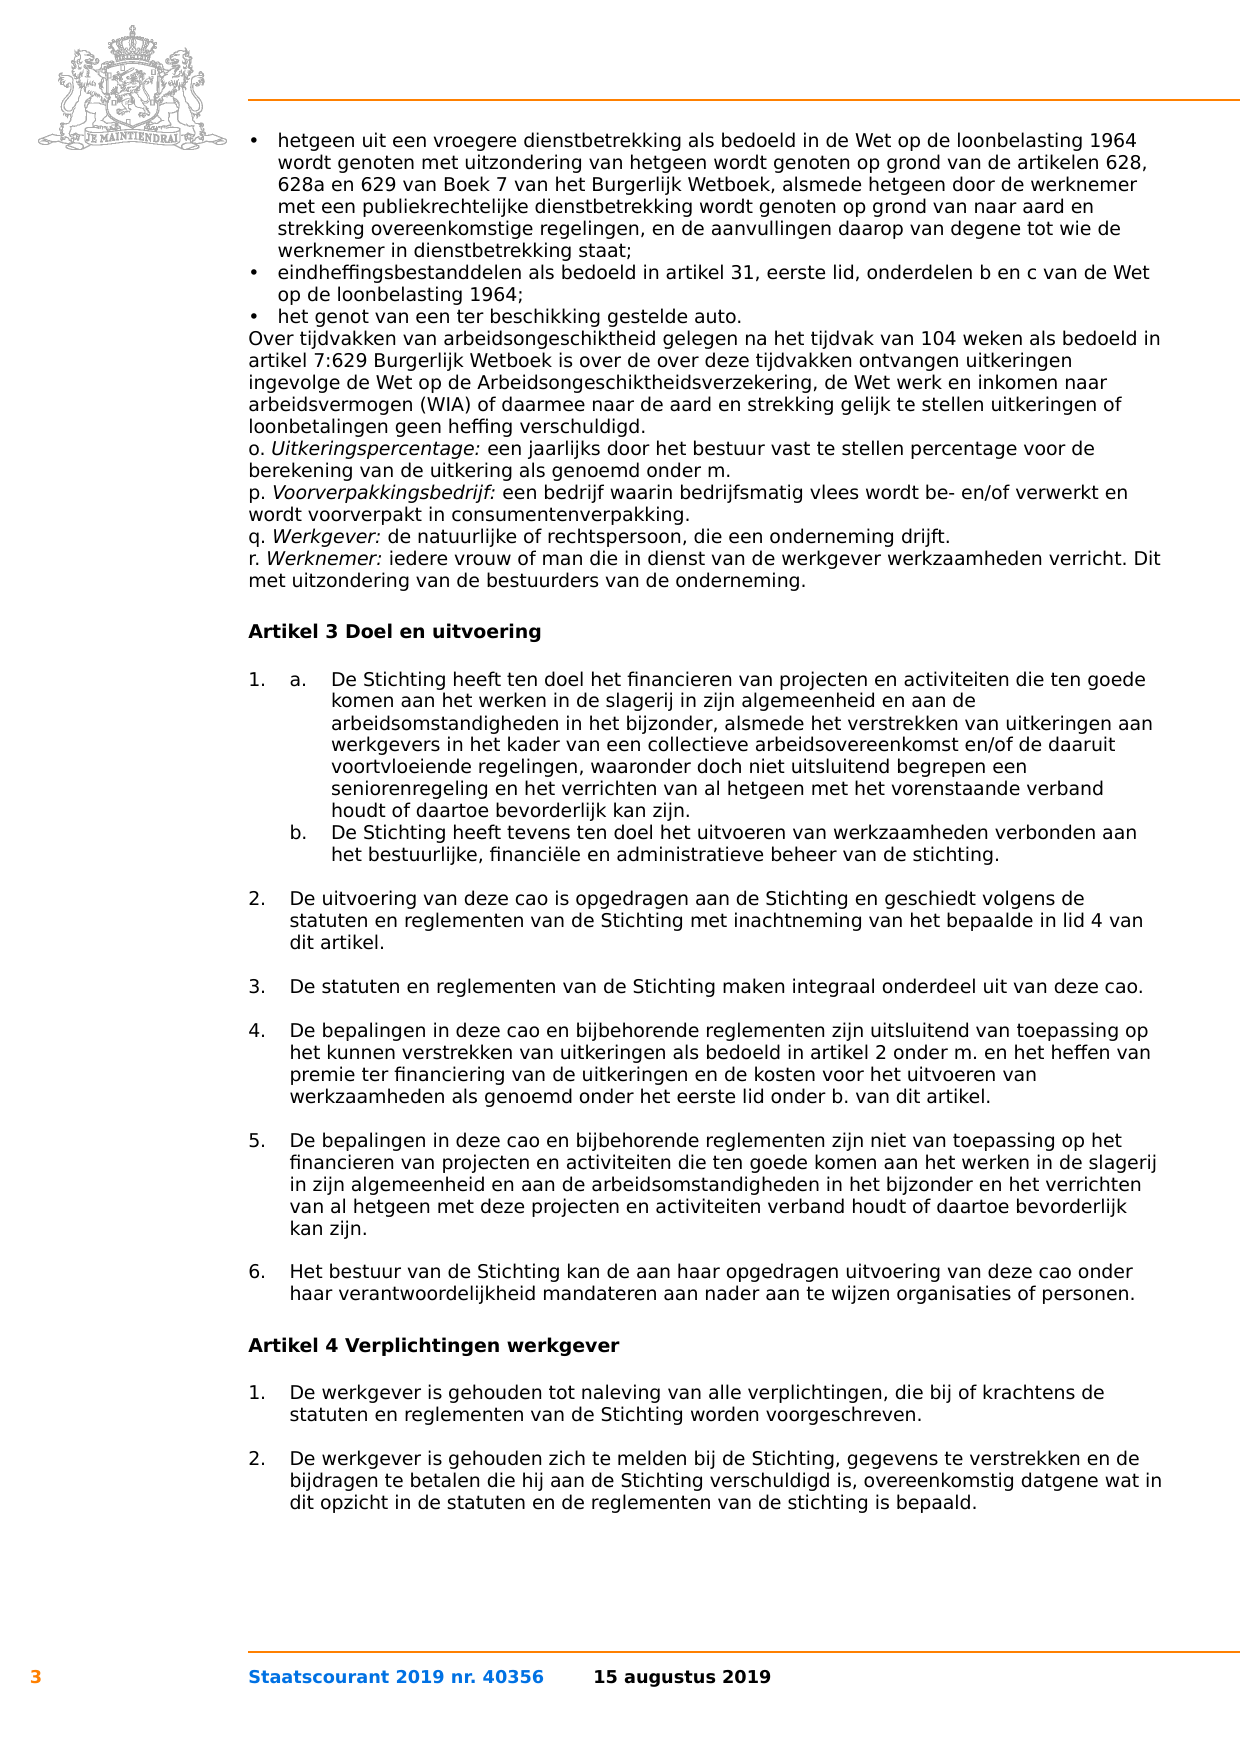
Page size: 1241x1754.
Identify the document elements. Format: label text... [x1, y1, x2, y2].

text 3. De statuten en reglementen van de Stichting maken integraal onderdeel uit van deze cao. [248, 976, 1163, 998]
text 2. De werkgever is gehouden zich te melden bij de Stichting, gegevens te verstrekken en de bijdragen te betalen die hij aan de Stichting verschuldigd is, overeenkomstig datgene wat in dit opzicht in de statuten en de reglementen van de stichting is bepaald. [248, 1448, 1163, 1514]
text • hetgeen uit een vroegere dienstbetrekking als bedoeld in de Wet op de loonbelasting 1964 wordt genoten met uitzondering van hetgeen wordt genoten op grond van de artikelen 628, 628a en 629 van Boek 7 van het Burgerlijk Wetboek, alsmede hetgeen door de werknemer met een publiekrechtelijke dienstbetrekking wordt genoten op grond van naar aard en strekking overeenkomstige regelingen, en de aanvullingen daarop van degene tot wie de werknemer in dienstbetrekking staat; [248, 130, 1163, 262]
picture [38, 25, 227, 150]
text b. De Stichting heeft tevens ten doel het uitvoeren van werkzaamheden verbonden aan het bestuurlijke, financiële en administratieve beheer van de stichting. [289, 822, 1163, 866]
text 6. Het bestuur van de Stichting kan de aan haar opgedragen uitvoering van deze cao onder haar verantwoordelijkheid mandateren aan nader aan te wijzen organisaties of personen. [248, 1261, 1163, 1305]
text 4. De bepalingen in deze cao en bijbehorende reglementen zijn uitsluitend van toepassing op het kunnen verstrekken van uitkeringen als bedoeld in artikel 2 onder m. en het heffen van premie ter financiering van de uitkeringen en de kosten voor het uitvoeren van werkzaamheden als genoemd onder het eerste lid onder b. van dit artikel. [248, 1020, 1163, 1108]
text 5. De bepalingen in deze cao en bijbehorende reglementen zijn niet van toepassing op het financieren van projecten en activiteiten die ten goede komen aan het werken in de slagerij in zijn algemeenheid en aan de arbeidsomstandigheden in het bijzonder en het verrichten van al hetgeen met deze projecten en activiteiten verband houdt of daartoe bevorderlijk kan zijn. [248, 1129, 1163, 1239]
text 1. De werkgever is gehouden tot naleving van alle verplichtingen, die bij of krachtens de statuten en reglementen van de Stichting worden voorgeschreven. [248, 1382, 1163, 1426]
subtitle Artikel 4 Verplichtingen werkgever [248, 1335, 1163, 1357]
text 1. a. De Stichting heeft ten doel het financieren van projecten en activiteiten die ten goede komen aan het werken in de slagerij in zijn algemeenheid en aan de arbeidsomstandigheden in het bijzonder, alsmede het verstrekken van uitkeringen aan werkgevers in het kader van een collectieve arbeidsovereenkomst en/of de daaruit voortvloeiende regelingen, waaronder doch niet uitsluitend begrepen een seniorenregeling en het verrichten van al hetgeen met het vorenstaande verband houdt of daartoe bevorderlijk kan zijn. [248, 668, 1163, 822]
text 2. De uitvoering van deze cao is opgedragen aan de Stichting en geschiedt volgens de statuten en reglementen van de Stichting met inachtneming van het bepaalde in lid 4 van dit artikel. [248, 888, 1163, 954]
text • eindheffingsbestanddelen als bedoeld in artikel 31, eerste lid, onderdelen b en c van de Wet op de loonbelasting 1964; [248, 262, 1163, 306]
text • het genot van een ter beschikking gestelde auto. [248, 306, 1163, 328]
text p. Voorverpakkingsbedrijf: een bedrijf waarin bedrijfsmatig vlees wordt be- en/of verwerkt en wordt voorverpakt in consumentenverpakking. [248, 482, 1163, 526]
text r. Werknemer: iedere vrouw of man die in dienst van de werkgever werkzaamheden verricht. Dit met uitzondering van de bestuurders van de onderneming. [248, 547, 1163, 591]
text q. Werkgever: de natuurlijke of rechtspersoon, die een onderneming drijft. [248, 526, 1163, 547]
subtitle Artikel 3 Doel en uitvoering [248, 621, 1163, 643]
text o. Uitkeringspercentage: een jaarlijks door het bestuur vast te stellen percentage voor de berekening van de uitkering als genoemd onder m. [248, 438, 1163, 482]
text Over tijdvakken van arbeidsongeschiktheid gelegen na het tijdvak van 104 weken als bedoeld in artikel 7:629 Burgerlijk Wetboek is over de over deze tijdvakken ontvangen uitkeringen ingevolge de Wet op de Arbeidsongeschiktheidsverzekering, de Wet werk en inkomen naar arbeidsvermogen (WIA) of daarmee naar de aard en strekking gelijk te stellen uitkeringen of loonbetalingen geen heffing verschuldigd. [248, 328, 1163, 438]
